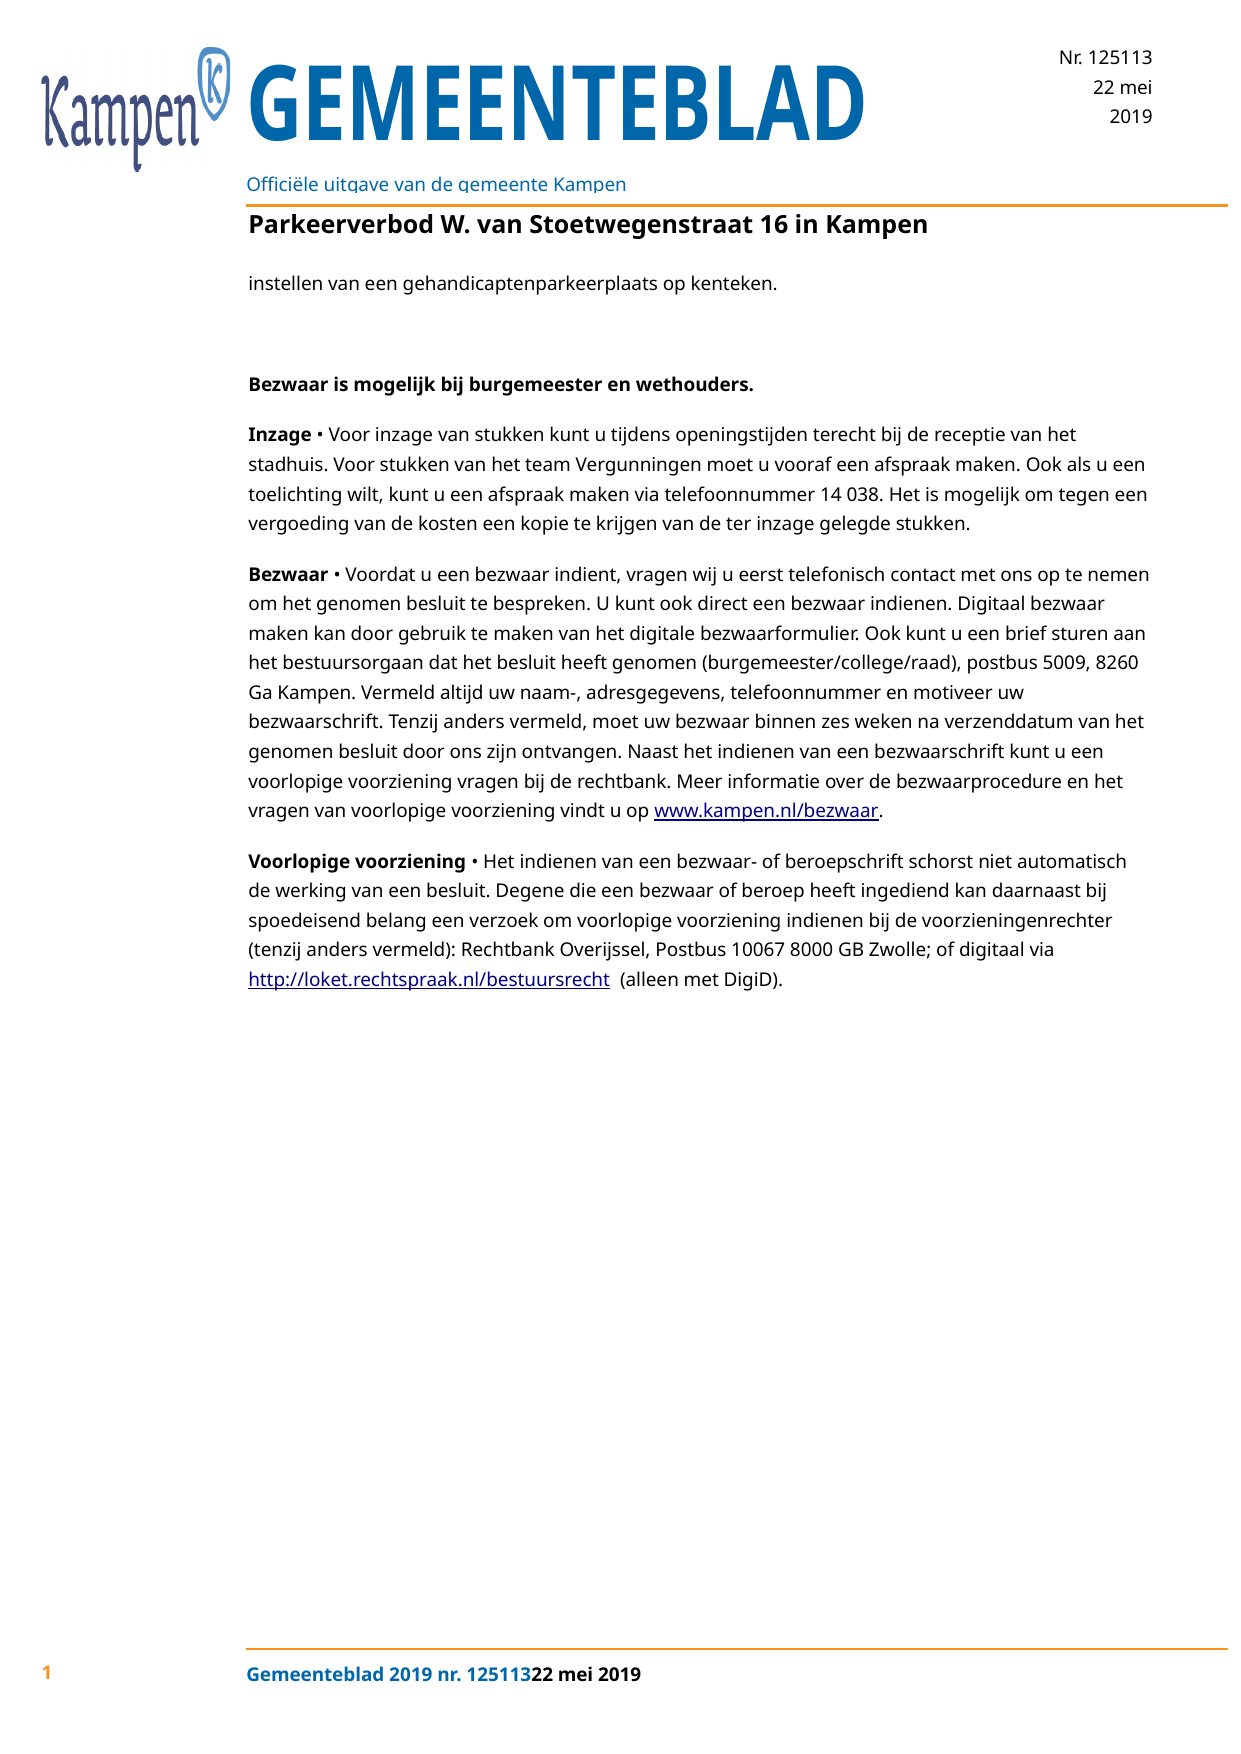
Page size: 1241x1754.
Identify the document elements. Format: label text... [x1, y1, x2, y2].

text Inzage • Voor inzage van stukken kunt u tijdens openingstijden terecht bij de receptie van het stadhuis. Voor stukken van het team Vergunningen moet u vooraf een afspraak maken. Ook als u een toelichting wilt, kunt u een afspraak maken via telefoonnummer 14 038. Het is mogelijk om tegen een vergoeding van de kosten een kopie te krijgen van de ter inzage gelegde stukken. [248, 422, 1152, 536]
text Bezwaar • Voordat u een bezwaar indient, vragen wij u eerst telefonisch contact met ons op te nemen om het genomen besluit te bespreken. U kunt ook direct een bezwaar indienen. Digitaal bezwaar maken kan door gebruik te maken van het digitale bezwaarformulier. Ook kunt u een brief sturen aan het bestuursorgaan dat het besluit heeft genomen (burgemeester/college/raad), postbus 5009, 8260 Ga Kampen. Vermeld altijd uw naam-, adresgegevens, telefoonnummer en motiveer uw bezwaarschrift. Tenzij anders vermeld, moet uw bezwaar binnen zes weken na verzenddatum van het genomen besluit door ons zijn ontvangen. Naast het indienen van een bezwaarschrift kunt u een voorlopige voorziening vragen bij de rechtbank. Meer informatie over de bezwaarprocedure en het vragen van voorlopige voorziening vindt u op www.kampen.nl/bezwaar. [248, 561, 1152, 823]
text instellen van een gehandicaptenparkeerplaats op kenteken. [248, 270, 1152, 296]
text Parkeerverbod W. van Stoetwegenstraat 16 in Kampen [248, 207, 1152, 241]
text Voorlopige voorziening • Het indienen van een bezwaar- of beroepschrift schorst niet automatisch de werking van een besluit. Degene die een bezwaar of beroep heeft ingediend kan daarnaast bij spoedeisend belang een verzoek om voorlopige voorziening indienen bij de voorzieningenrechter (tenzij anders vermeld): Rechtbank Overijssel, Postbus 10067 8000 GB Zwolle; of digitaal via http://loket.rechtspraak.nl/bestuursrecht (alleen met DigiD). [248, 848, 1152, 992]
picture [41, 47, 231, 172]
text Bezwaar is mogelijk bij burgemeester en wethouders. [248, 371, 1152, 397]
